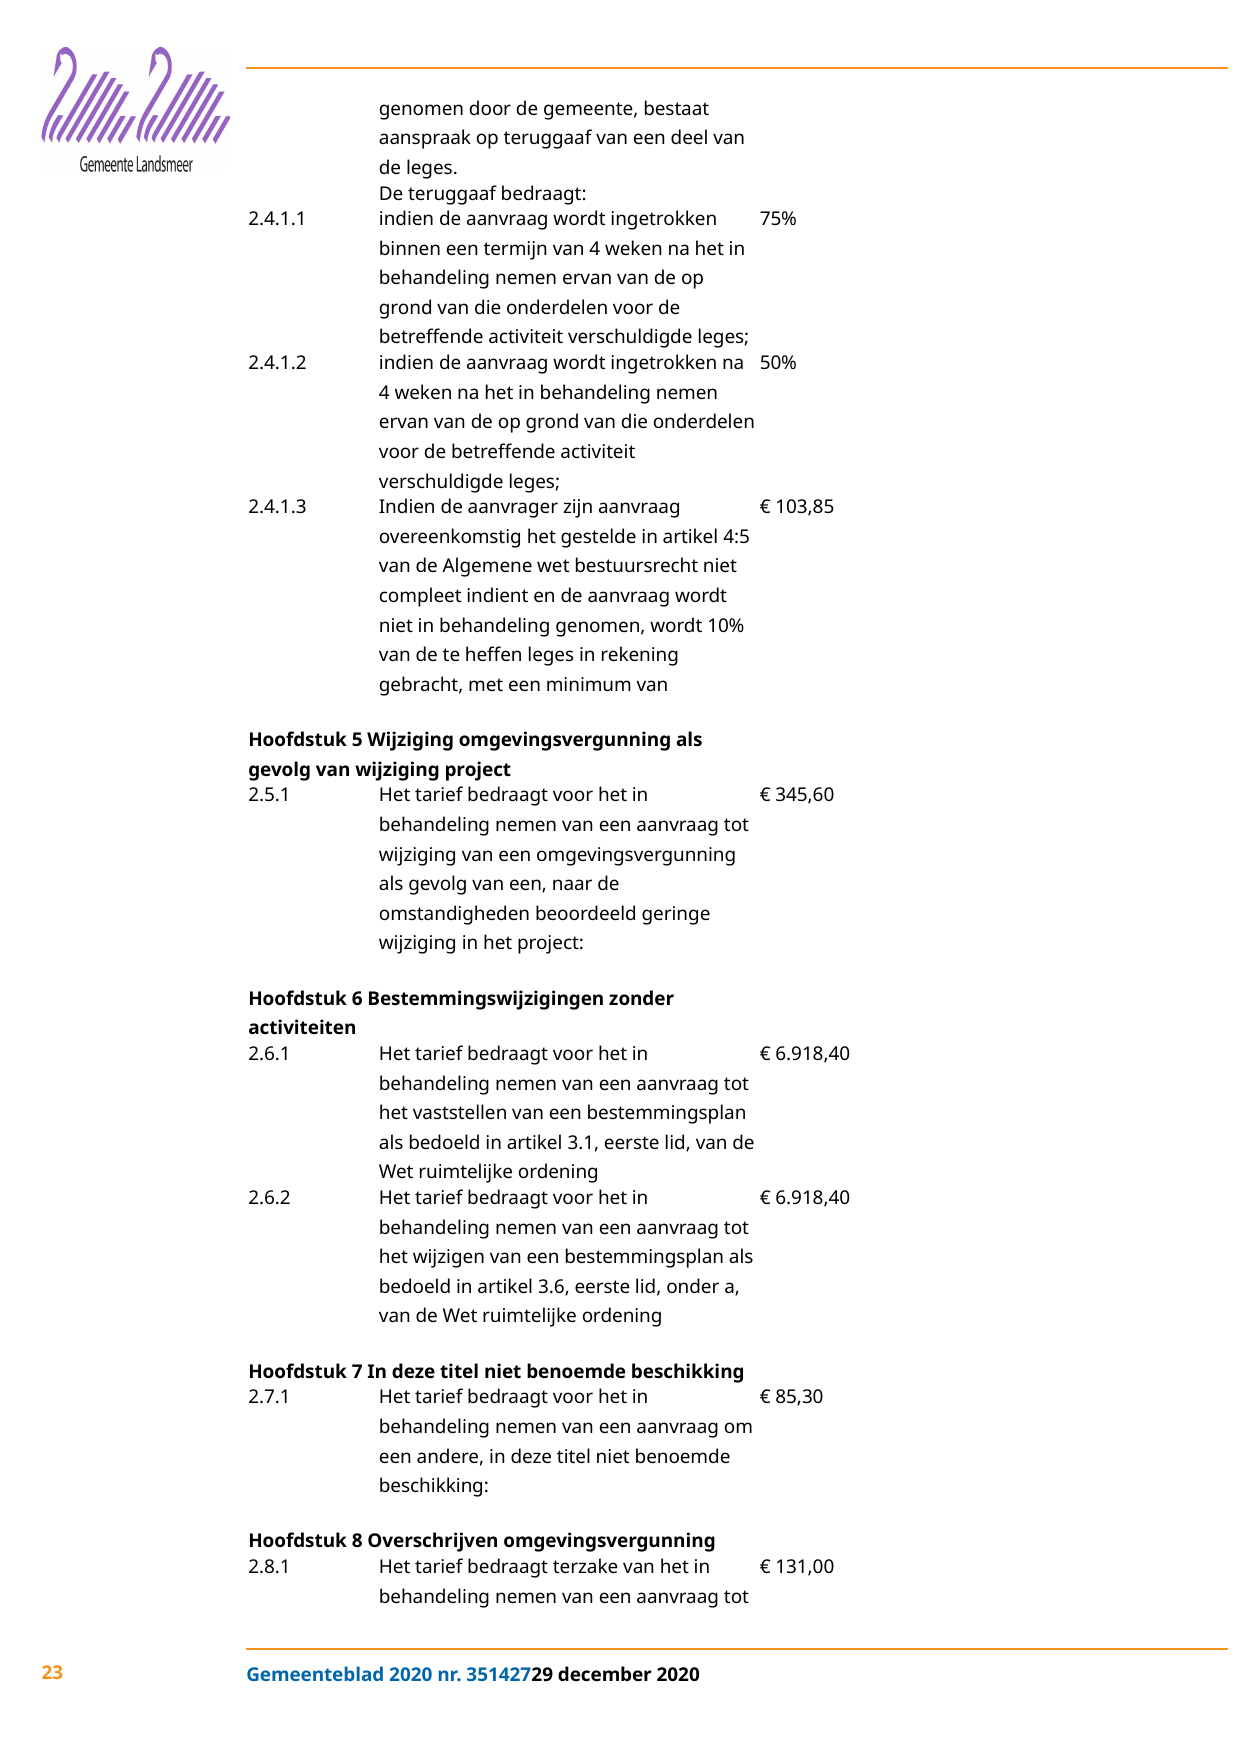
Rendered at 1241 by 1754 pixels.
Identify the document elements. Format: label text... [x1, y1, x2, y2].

table_cell Hoofdstuk 5 Wijziging omgevingsvergunning als gevolg van wijziging project [248, 726, 759, 782]
table_cell [890, 1358, 1021, 1384]
table_cell [890, 1528, 1021, 1553]
picture [41, 47, 231, 172]
table_cell € 131,00 [760, 1554, 890, 1609]
table_cell Het tarief bedraagt terzake van het in behandeling nemen van een aanvraag tot [379, 1554, 759, 1609]
table_cell 2.5.1 [248, 782, 379, 985]
table_cell [760, 1358, 890, 1384]
table_cell 2.8.1 [248, 1554, 379, 1609]
table_cell [890, 1554, 1021, 1609]
table_cell [760, 985, 890, 1040]
table_cell Indien de aanvrager zijn aanvraag overeenkomstig het gestelde in artikel 4:5 van de Algemene wet bestuursrecht niet compleet indient en de aanvraag wordt niet in behandeling genomen, wordt 10% van de te heffen leges in rekening gebracht, met een minimum van [379, 494, 759, 726]
table_cell € 345,60 [760, 782, 890, 985]
table_cell [1021, 350, 1152, 493]
table_cell [890, 350, 1021, 493]
table_cell [1021, 1384, 1152, 1528]
table_cell [890, 180, 1021, 205]
table_cell [1021, 494, 1152, 726]
table_cell 2.7.1 [248, 1384, 379, 1528]
table_cell [1021, 205, 1152, 349]
table_cell € 85,30 [760, 1384, 890, 1528]
table_cell [890, 782, 1021, 985]
table_cell [1021, 1184, 1152, 1358]
table_cell Het tarief bedraagt voor het in behandeling nemen van een aanvraag tot wijziging van een omgevingsvergunning als gevolg van een, naar de omstandigheden beoordeeld geringe wijziging in het project: [379, 782, 759, 985]
table_cell [890, 985, 1021, 1040]
table_cell [890, 1040, 1021, 1184]
table_cell [890, 95, 1021, 180]
table_cell [1021, 1528, 1152, 1553]
table_cell € 6.918,40 [760, 1040, 890, 1184]
table_cell Hoofdstuk 8 Overschrijven omgevingsvergunning [248, 1528, 759, 1553]
table_cell indien de aanvraag wordt ingetrokken na 4 weken na het in behandeling nemen ervan van de op grond van die onderdelen voor de betreffende activiteit verschuldigde leges; [379, 350, 759, 493]
table_cell 50% [760, 350, 890, 493]
table_cell Hoofdstuk 6 Bestemmingswijzigingen zonder activiteiten [248, 985, 759, 1040]
table_cell Het tarief bedraagt voor het in behandeling nemen van een aanvraag tot het wijzigen van een bestemmingsplan als bedoeld in artikel 3.6, eerste lid, onder a, van de Wet ruimtelijke ordening [379, 1184, 759, 1358]
table_cell € 103,85 [760, 494, 890, 726]
table_cell 2.6.2 [248, 1184, 379, 1358]
table_cell Het tarief bedraagt voor het in behandeling nemen van een aanvraag om een andere, in deze titel niet benoemde beschikking: [379, 1384, 759, 1528]
table_cell 75% [760, 205, 890, 349]
table_cell [1021, 782, 1152, 985]
table_cell 2.4.1.1 [248, 205, 379, 349]
table_cell [1021, 95, 1152, 180]
table_cell Het tarief bedraagt voor het in behandeling nemen van een aanvraag tot het vaststellen van een bestemmingsplan als bedoeld in artikel 3.1, eerste lid, van de Wet ruimtelijke ordening [379, 1040, 759, 1184]
table_cell [890, 726, 1021, 782]
table_cell [248, 180, 379, 205]
table_cell [760, 1528, 890, 1553]
table_cell [760, 726, 890, 782]
table_cell [1021, 1358, 1152, 1384]
table_cell Hoofdstuk 7 In deze titel niet benoemde beschikking [248, 1358, 759, 1384]
table_cell 2.4.1.3 [248, 494, 379, 726]
table_cell [890, 1384, 1021, 1528]
table_cell 2.6.1 [248, 1040, 379, 1184]
table_cell € 6.918,40 [760, 1184, 890, 1358]
table_cell [1021, 180, 1152, 205]
table_cell [760, 180, 890, 205]
table_cell indien de aanvraag wordt ingetrokken binnen een termijn van 4 weken na het in behandeling nemen ervan van de op grond van die onderdelen voor de betreffende activiteit verschuldigde leges; [379, 205, 759, 349]
table_cell [890, 1184, 1021, 1358]
table_cell [1021, 1040, 1152, 1184]
table_cell [248, 95, 379, 180]
table_cell [890, 494, 1021, 726]
table_cell [1021, 985, 1152, 1040]
table_cell [760, 95, 890, 180]
table_cell [890, 205, 1021, 349]
table_cell genomen door de gemeente, bestaat aanspraak op teruggaaf van een deel van de leges. [379, 95, 759, 180]
table_cell [1021, 726, 1152, 782]
table_cell [1021, 1554, 1152, 1609]
table_cell 2.4.1.2 [248, 350, 379, 493]
table_cell De teruggaaf bedraagt: [379, 180, 759, 205]
